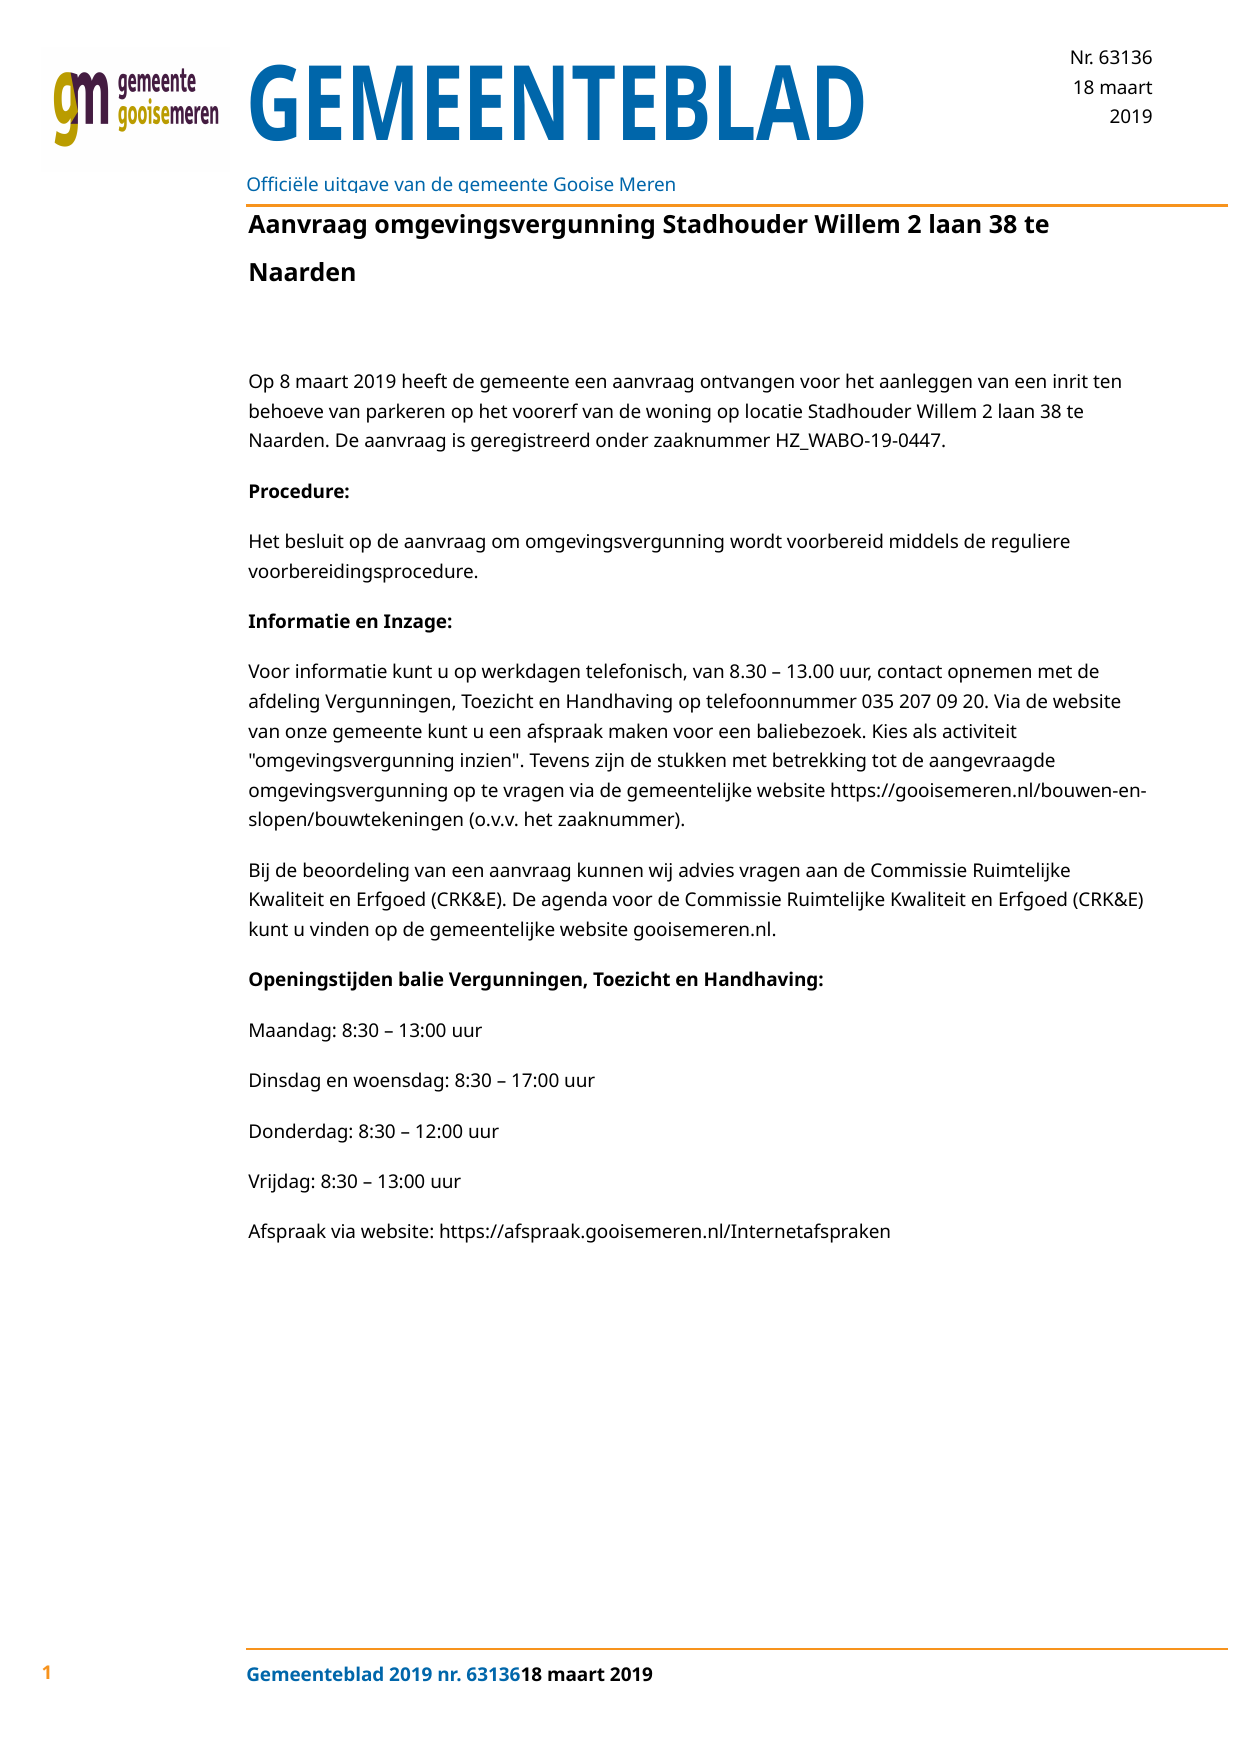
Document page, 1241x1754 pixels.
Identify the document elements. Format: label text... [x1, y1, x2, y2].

text Openingstijden balie Vergunningen, Toezicht en Handhaving: [248, 967, 1152, 992]
text Afspraak via website: https://afspraak.gooisemeren.nl/Internetafspraken [248, 1219, 1152, 1244]
text Op 8 maart 2019 heeft de gemeente een aanvraag ontvangen voor het aanleggen van een inrit ten behoeve van parkeren op het voorerf van de woning op locatie Stadhouder Willem 2 laan 38 te Naarden. De aanvraag is geregistreerd onder zaaknummer HZ_WABO-19-0447. [248, 368, 1152, 453]
text Bij de beoordeling van een aanvraag kunnen wij advies vragen aan de Commissie Ruimtelijke Kwaliteit en Erfgoed (CRK&E). De agenda voor de Commissie Ruimtelijke Kwaliteit en Erfgoed (CRK&E) kunt u vinden op de gemeentelijke website gooisemeren.nl. [248, 857, 1152, 942]
text Maandag: 8:30 – 13:00 uur [248, 1017, 1152, 1043]
text Dinsdag en woensdag: 8:30 – 17:00 uur [248, 1067, 1152, 1093]
text Voor informatie kunt u op werkdagen telefonisch, van 8.30 – 13.00 uur, contact opnemen met de afdeling Vergunningen, Toezicht en Handhaving op telefoonnummer 035 207 09 20. Via de website van onze gemeente kunt u een afspraak maken voor een baliebezoek. Kies als activiteit "omgevingsvergunning inzien". Tevens zijn de stukken met betrekking tot de aangevraagde omgevingsvergunning op te vragen via de gemeentelijke website https://gooisemeren.nl/bouwen-en-slopen/bouwtekeningen (o.v.v. het zaaknummer). [248, 659, 1152, 832]
picture [41, 47, 231, 172]
text Aanvraag omgevingsvergunning Stadhouder Willem 2 laan 38 te Naarden [248, 207, 1152, 288]
text Vrijdag: 8:30 – 13:00 uur [248, 1168, 1152, 1194]
text Procedure: [248, 478, 1152, 504]
text Het besluit op de aanvraag om omgevingsvergunning wordt voorbereid middels de reguliere voorbereidingsprocedure. [248, 528, 1152, 584]
text Donderdag: 8:30 – 12:00 uur [248, 1118, 1152, 1144]
text Informatie en Inzage: [248, 608, 1152, 634]
